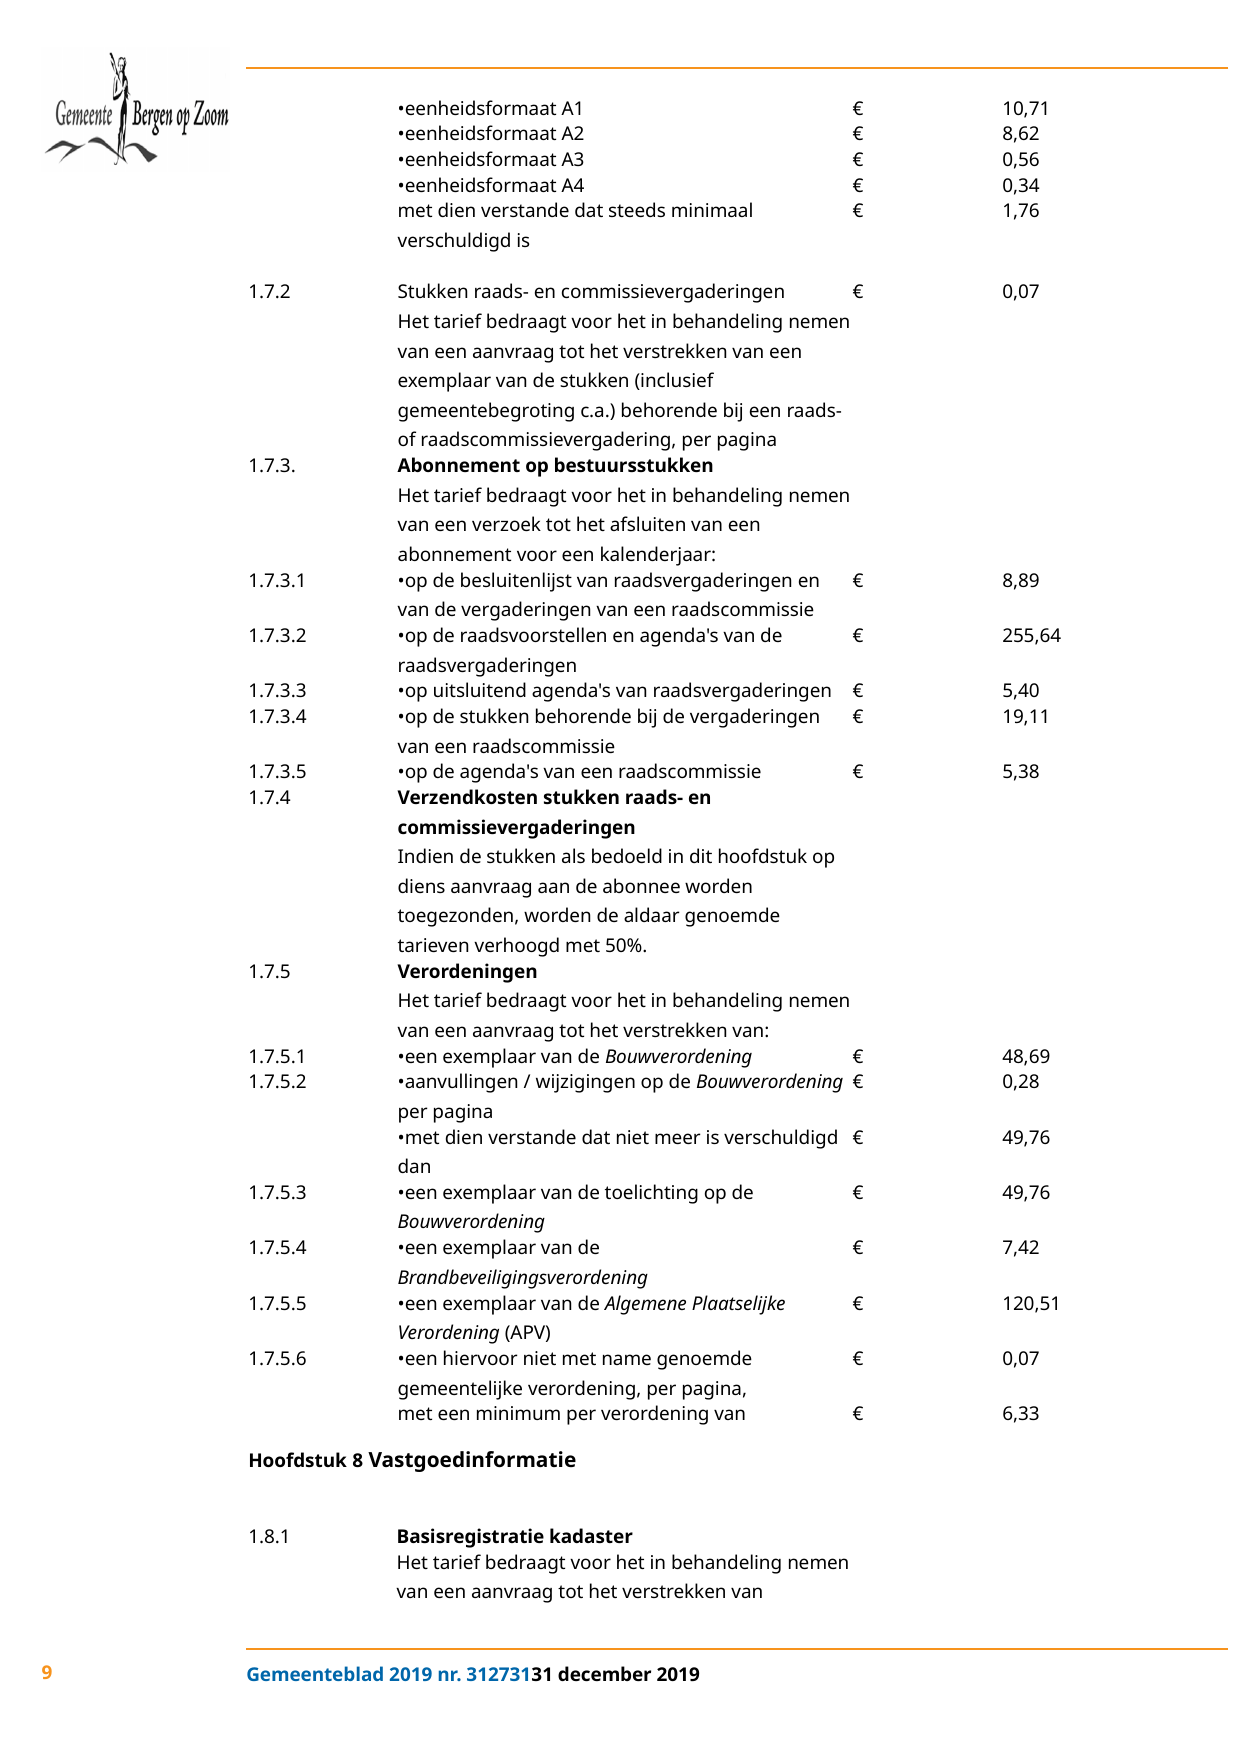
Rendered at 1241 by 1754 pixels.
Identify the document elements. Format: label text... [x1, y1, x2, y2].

table_cell •eenheidsformaat A4 [398, 172, 852, 198]
table_cell € [853, 1069, 1002, 1124]
table_cell [1002, 958, 1152, 1043]
table_cell •een exemplaar van de Bouwverordening [398, 1043, 852, 1068]
table_cell 1.7.5.4 [248, 1235, 397, 1290]
table_header [855, 1523, 1003, 1549]
table_cell 5,38 [1002, 759, 1152, 784]
table_cell 8,89 [1002, 567, 1152, 622]
table_cell [248, 172, 397, 198]
table_cell 0,34 [1002, 172, 1152, 198]
table_cell •op de raadsvoorstellen en agenda's van de raadsvergaderingen [398, 622, 852, 677]
table_cell •een exemplaar van de toelichting op de Bouwverordening [398, 1179, 852, 1234]
table_cell 1.7.3.3 [248, 678, 397, 703]
table_cell [398, 253, 852, 279]
table_cell 1,76 [1002, 198, 1152, 253]
table_cell 1.7.3.1 [248, 567, 397, 622]
table_cell •aanvullingen / wijzigingen op de Bouwverordening per pagina [398, 1069, 852, 1124]
table_cell € [853, 121, 1002, 146]
table_cell 1.7.5.1 [248, 1043, 397, 1068]
table_cell € [853, 1345, 1002, 1400]
table_cell [248, 1124, 397, 1179]
table_cell 49,76 [1002, 1124, 1152, 1179]
table_cell € [853, 703, 1002, 758]
table_cell 1.7.5.3 [248, 1179, 397, 1234]
table_cell € [853, 1179, 1002, 1234]
table_cell € [853, 567, 1002, 622]
table_cell [248, 198, 397, 253]
table_cell [1002, 784, 1152, 958]
table_cell [853, 453, 1002, 567]
table_header 1.8.1 [248, 1523, 396, 1549]
table_cell 8,62 [1002, 121, 1152, 146]
table_cell [248, 146, 397, 172]
table_cell 1.7.5.5 [248, 1290, 397, 1345]
table_cell [1002, 453, 1152, 567]
table_cell •met dien verstande dat niet meer is verschuldigd dan [398, 1124, 852, 1179]
table_cell 1.7.4 [248, 784, 397, 958]
table_cell 1.7.3.2 [248, 622, 397, 677]
picture [41, 47, 231, 172]
table_cell [853, 958, 1002, 1043]
table_cell [1003, 1549, 1152, 1604]
table_cell 1.7.5.6 [248, 1345, 397, 1400]
table_cell 120,51 [1002, 1290, 1152, 1345]
table_cell 10,71 [1002, 95, 1152, 121]
table_cell € [853, 1043, 1002, 1068]
table_cell € [853, 1290, 1002, 1345]
table_cell € [853, 759, 1002, 784]
table_cell € [853, 172, 1002, 198]
table_cell Het tarief bedraagt voor het in behandeling nemen van een aanvraag tot het verstrekken van [396, 1549, 855, 1604]
table_cell [248, 1549, 396, 1604]
table_cell Verzendkosten stukken raads- en commissievergaderingen Indien de stukken als bedoeld in dit hoofdstuk op diens aanvraag aan de abonnee worden toegezonden, worden de aldaar genoemde tarieven verhoogd met 50%. [398, 784, 852, 958]
table_cell Abonnement op bestuursstukken Het tarief bedraagt voor het in behandeling nemen van een verzoek tot het afsluiten van een abonnement voor een kalenderjaar: [398, 453, 852, 567]
table_cell •op de besluitenlijst van raadsvergaderingen en van de vergaderingen van een raadscommissie [398, 567, 852, 622]
table_cell 49,76 [1002, 1179, 1152, 1234]
table_cell Verordeningen Het tarief bedraagt voor het in behandeling nemen van een aanvraag tot het verstrekken van: [398, 958, 852, 1043]
table_cell [855, 1549, 1003, 1604]
text Hoofdstuk 8 Vastgoedinformatie [248, 1445, 1152, 1474]
table_header [1003, 1523, 1152, 1549]
table_cell 7,42 [1002, 1235, 1152, 1290]
table_cell € [853, 622, 1002, 677]
table_cell 1.7.5.2 [248, 1069, 397, 1124]
table_cell •op de agenda's van een raadscommissie [398, 759, 852, 784]
table_cell [853, 784, 1002, 958]
table_cell 0,28 [1002, 1069, 1152, 1124]
table_cell •eenheidsformaat A3 [398, 146, 852, 172]
table_cell [853, 253, 1002, 279]
table_cell •een hiervoor niet met name genoemde gemeentelijke verordening, per pagina, [398, 1345, 852, 1400]
table_cell •een exemplaar van de Algemene Plaatselijke Verordening (APV) [398, 1290, 852, 1345]
table_cell [248, 121, 397, 146]
table_cell 0,56 [1002, 146, 1152, 172]
table_cell 48,69 [1002, 1043, 1152, 1068]
table_cell 255,64 [1002, 622, 1152, 677]
table_cell met een minimum per verordening van [398, 1400, 852, 1426]
table_cell •eenheidsformaat A1 [398, 95, 852, 121]
table_cell [1002, 253, 1152, 279]
table_cell € [853, 1400, 1002, 1426]
table_cell 5,40 [1002, 678, 1152, 703]
table_cell •op de stukken behorende bij de vergaderingen van een raadscommissie [398, 703, 852, 758]
table_cell € [853, 678, 1002, 703]
table_cell € [853, 1235, 1002, 1290]
table_cell 0,07 [1002, 279, 1152, 452]
table_cell 1.7.3.5 [248, 759, 397, 784]
table_cell 1.7.3.4 [248, 703, 397, 758]
table_cell 1.7.2 [248, 279, 397, 452]
table_cell •op uitsluitend agenda's van raadsvergaderingen [398, 678, 852, 703]
table_cell 6,33 [1002, 1400, 1152, 1426]
table_cell 1.7.5 [248, 958, 397, 1043]
table_header Basisregistratie kadaster [396, 1523, 855, 1549]
table_cell [248, 95, 397, 121]
table_cell •eenheidsformaat A2 [398, 121, 852, 146]
table_cell € [853, 279, 1002, 452]
table_cell 0,07 [1002, 1345, 1152, 1400]
table_cell € [853, 95, 1002, 121]
table_cell 1.7.3. [248, 453, 397, 567]
table_cell [248, 253, 397, 279]
table_cell € [853, 198, 1002, 253]
table_cell [248, 1400, 397, 1426]
table_cell Stukken raads- en commissievergaderingen Het tarief bedraagt voor het in behandeling nemen van een aanvraag tot het verstrekken van een exemplaar van de stukken (inclusief gemeentebegroting c.a.) behorende bij een raads- of raadscommissievergadering, per pagina [398, 279, 852, 452]
table_cell •een exemplaar van de Brandbeveiligingsverordening [398, 1235, 852, 1290]
table_cell 19,11 [1002, 703, 1152, 758]
table_cell met dien verstande dat steeds minimaal verschuldigd is [398, 198, 852, 253]
table_cell € [853, 146, 1002, 172]
table_cell € [853, 1124, 1002, 1179]
